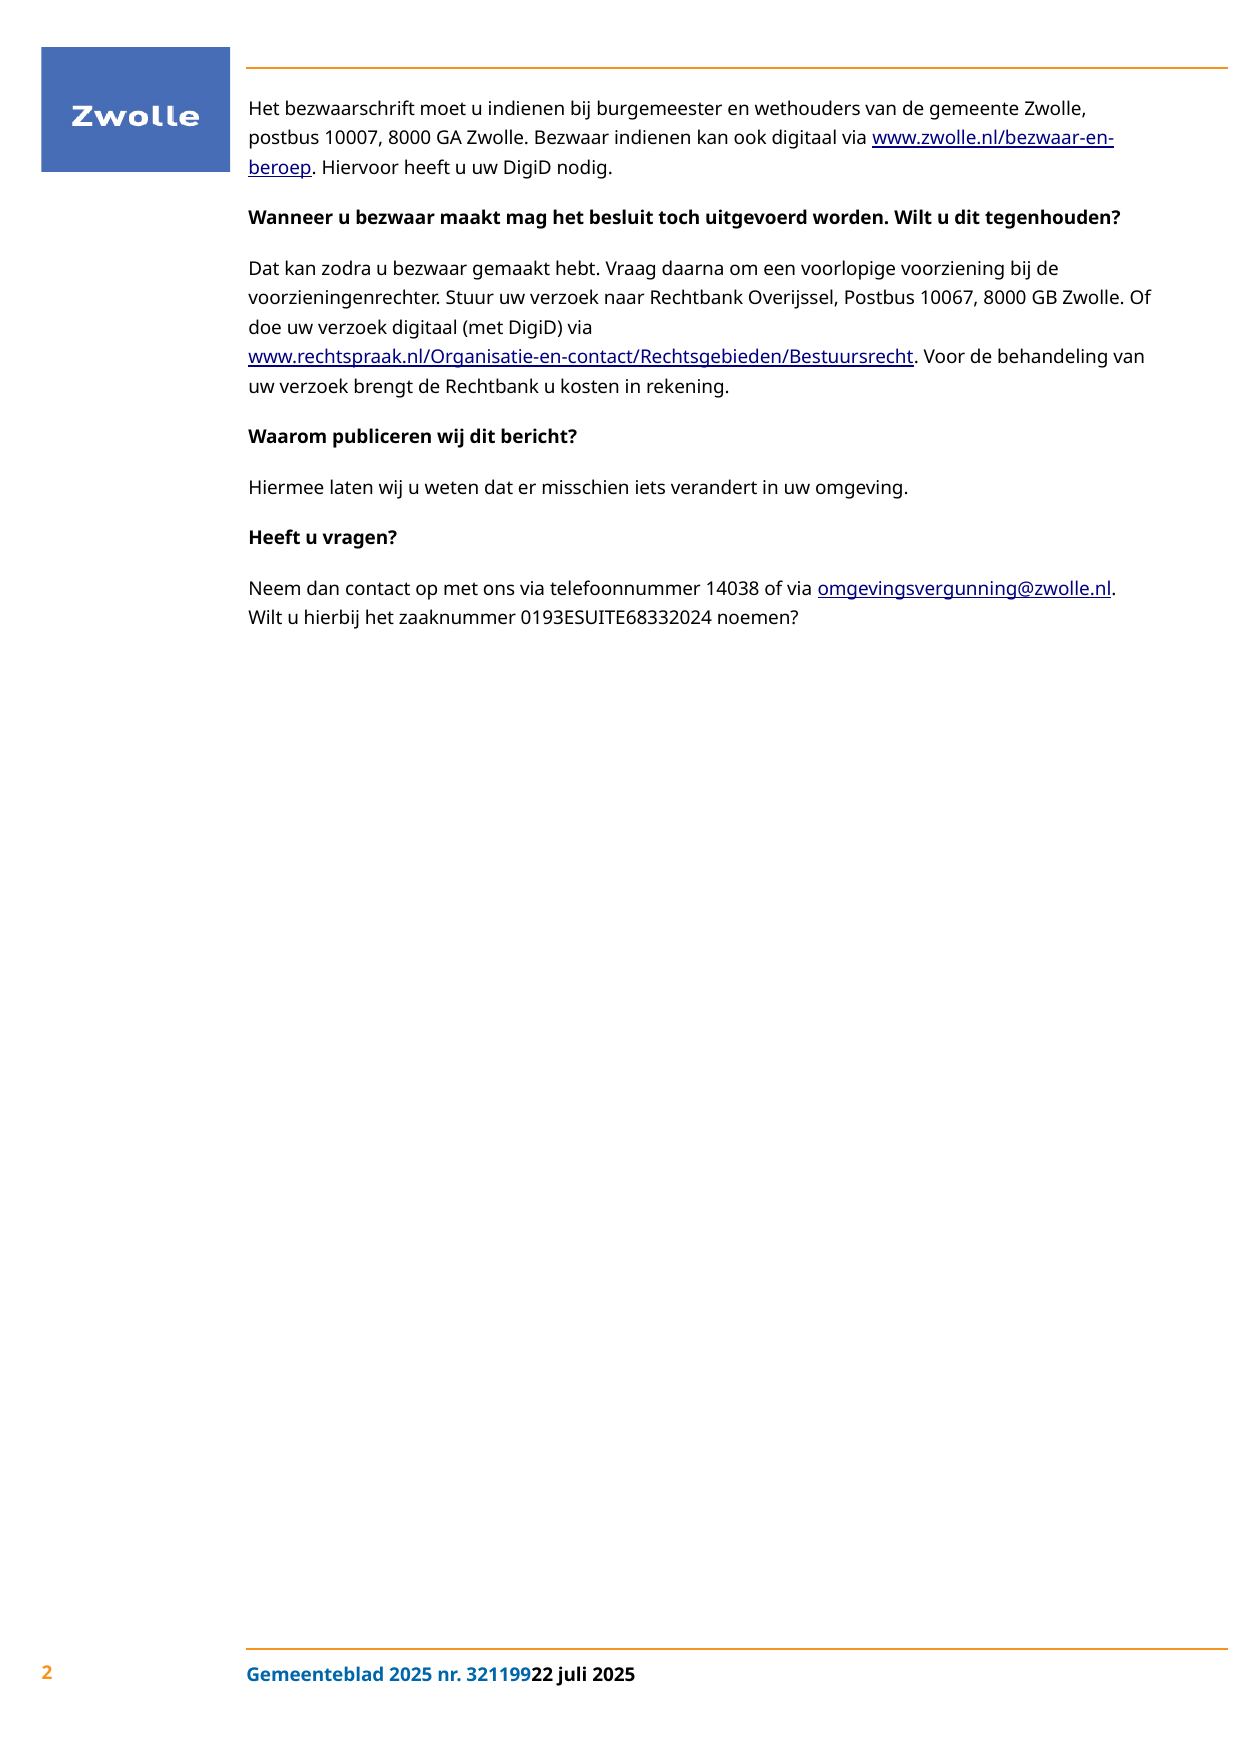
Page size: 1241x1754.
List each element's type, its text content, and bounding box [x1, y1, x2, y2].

text Dat kan zodra u bezwaar gemaakt hebt. Vraag daarna om een voorlopige voorziening bij de voorzieningenrechter. Stuur uw verzoek naar Rechtbank Overijssel, Postbus 10067, 8000 GB Zwolle. Of doe uw verzoek digitaal (met DigiD) via www.rechtspraak.nl/Organisatie-en-contact/Rechtsgebieden/Bestuursrecht. Voor de behandeling van uw verzoek brengt de Rechtbank u kosten in rekening. [248, 255, 1152, 399]
text Wanneer u bezwaar maakt mag het besluit toch uitgevoerd worden. Wilt u dit tegenhouden? [248, 204, 1152, 230]
text Hiermee laten wij u weten dat er misschien iets verandert in uw omgeving. [248, 474, 1152, 500]
text Heeft u vragen? [248, 524, 1152, 550]
picture [41, 47, 231, 172]
text Het bezwaarschrift moet u indienen bij burgemeester en wethouders van de gemeente Zwolle, postbus 10007, 8000 GA Zwolle. Bezwaar indienen kan ook digitaal via www.zwolle.nl/bezwaar-en-beroep. Hiervoor heeft u uw DigiD nodig. [248, 95, 1152, 180]
text Neem dan contact op met ons via telefoonnummer 14038 of via omgevingsvergunning@zwolle.nl. Wilt u hierbij het zaaknummer 0193ESUITE68332024 noemen? [248, 575, 1152, 630]
text Waarom publiceren wij dit bericht? [248, 423, 1152, 449]
